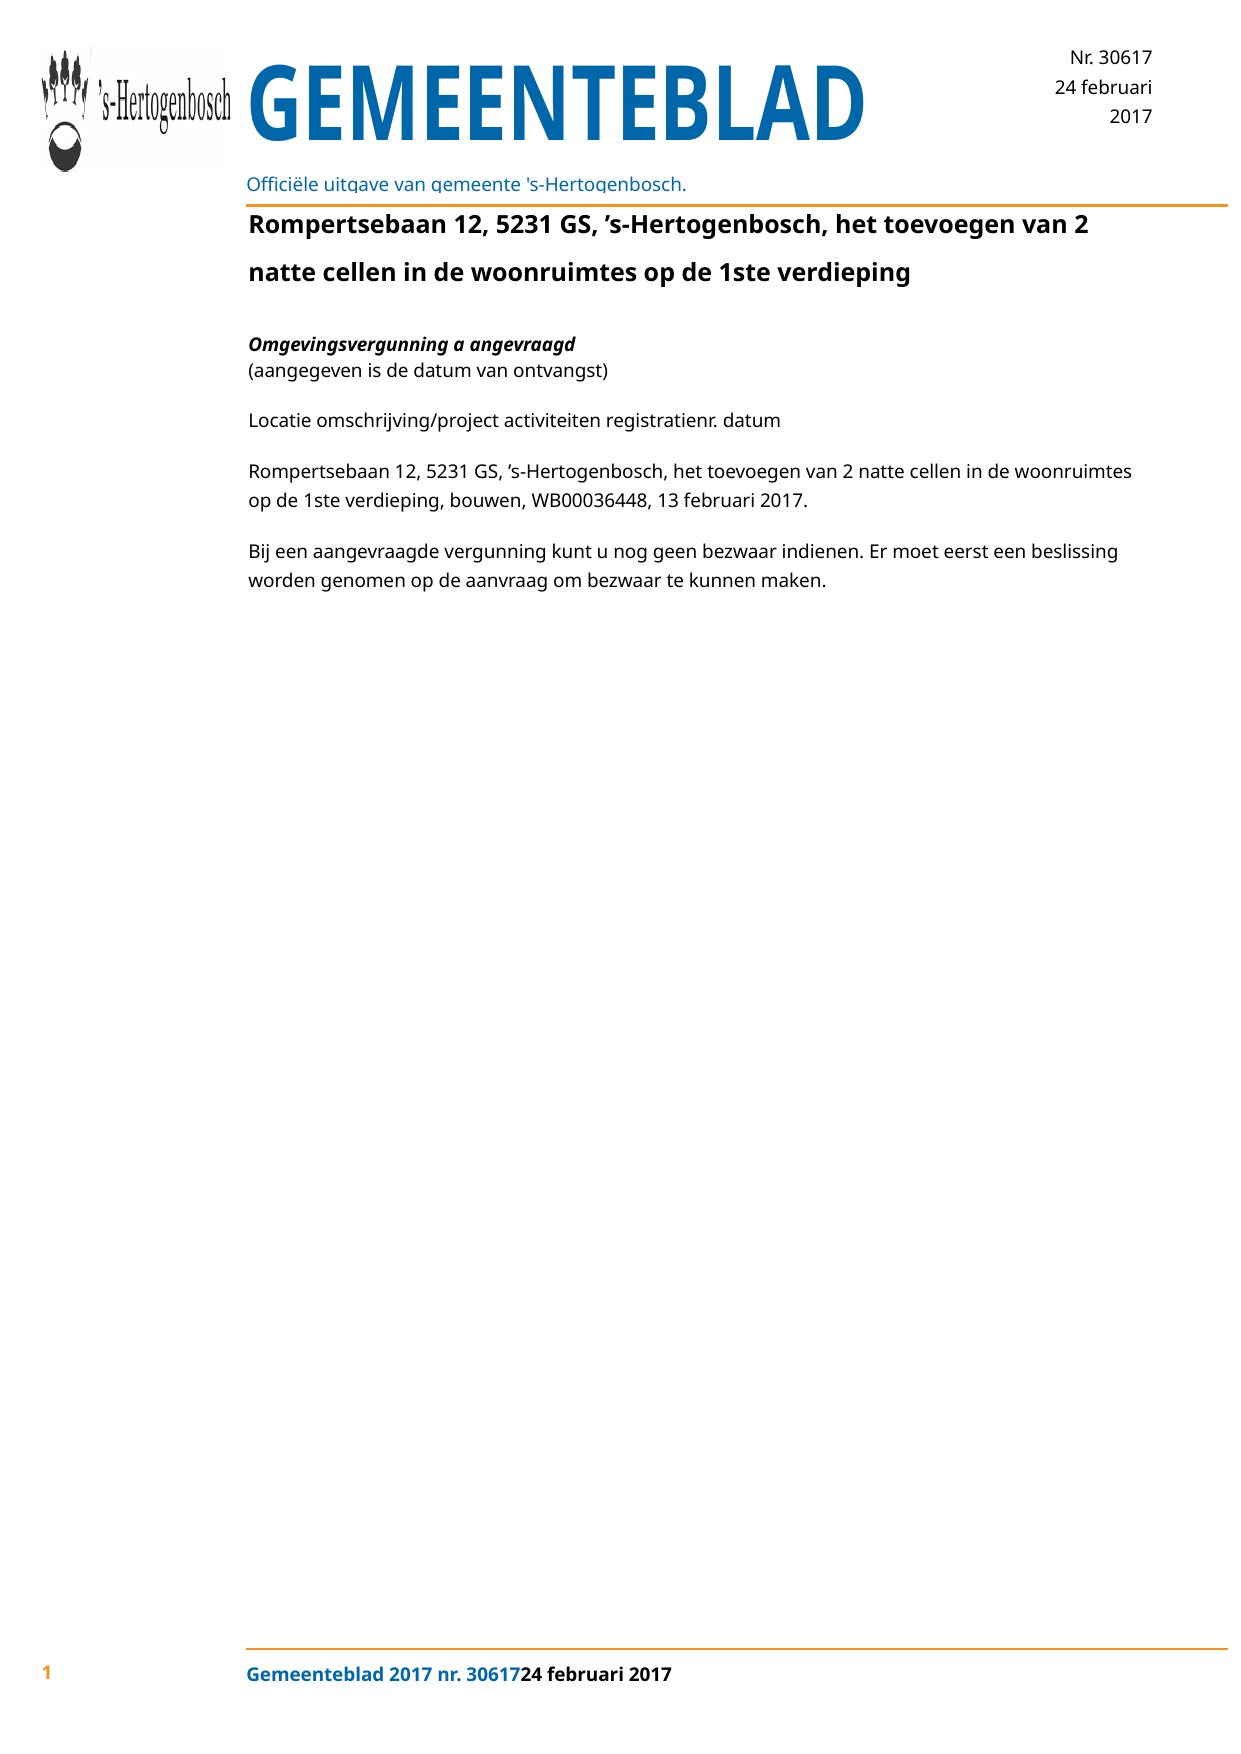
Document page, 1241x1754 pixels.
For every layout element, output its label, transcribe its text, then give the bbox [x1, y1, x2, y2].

text Rompertsebaan 12, 5231 GS, ’s-Hertogenbosch, het toevoegen van 2 natte cellen in de woonruimtes op de 1ste verdieping [248, 207, 1152, 288]
text Bij een aangevraagde vergunning kunt u nog geen bezwaar indienen. Er moet eerst een beslissing worden genomen op de aanvraag om bezwaar te kunnen maken. [248, 538, 1152, 593]
text Locatie omschrijving/project activiteiten registratienr. datum [248, 408, 1152, 433]
picture [41, 47, 231, 172]
text Rompertsebaan 12, 5231 GS, ’s-Hertogenbosch, het toevoegen van 2 natte cellen in de woonruimtes op de 1ste verdieping, bouwen, WB00036448, 13 februari 2017. [248, 458, 1152, 513]
text Omgevingsvergunning a angevraagd [248, 331, 1152, 357]
text (aangegeven is de datum van ontvangst) [248, 357, 1152, 383]
